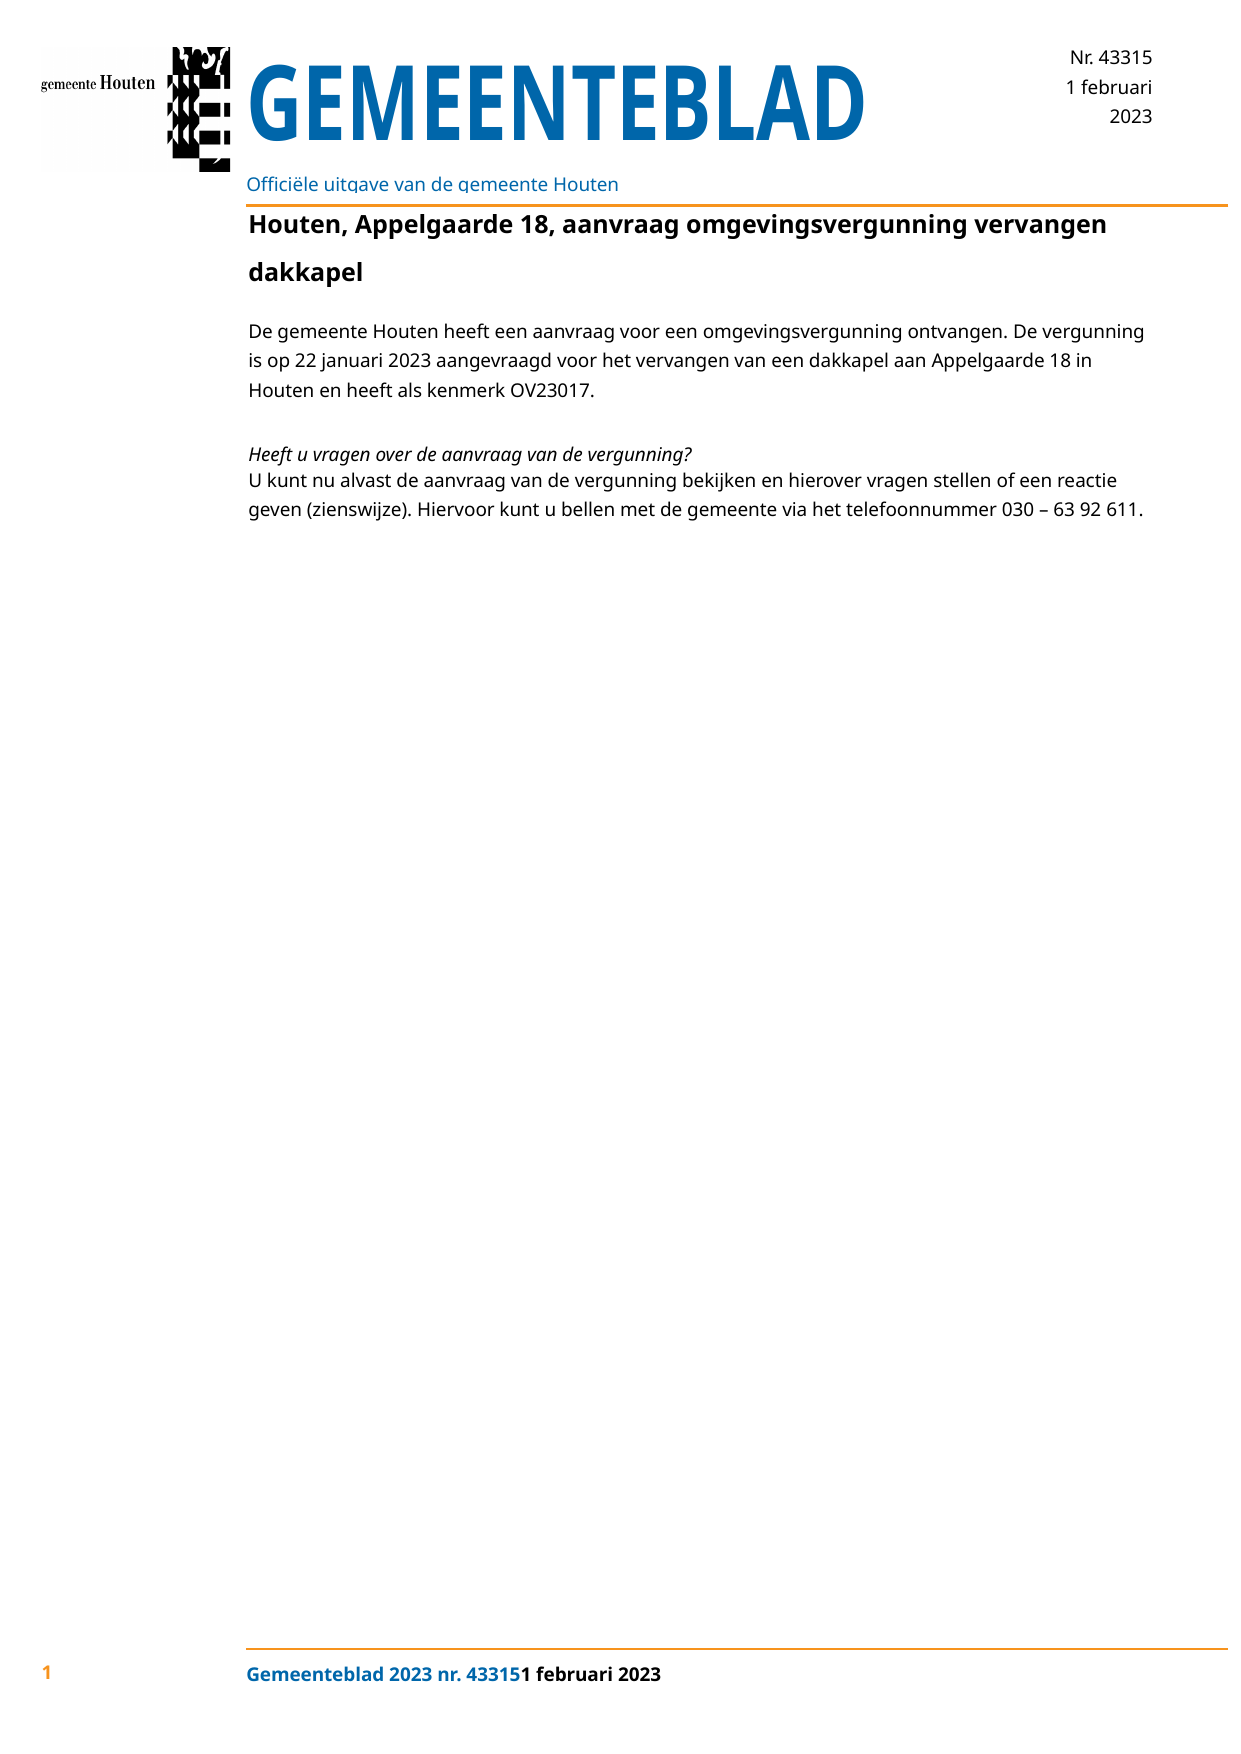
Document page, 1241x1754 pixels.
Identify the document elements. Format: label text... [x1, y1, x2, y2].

text De gemeente Houten heeft een aanvraag voor een omgevingsvergunning ontvangen. De vergunning is op 22 januari 2023 aangevraagd voor het vervangen van een dakkapel aan Appelgaarde 18 in Houten en heeft als kenmerk OV23017. [248, 318, 1152, 403]
text U kunt nu alvast de aanvraag van de vergunning bekijken en hierover vragen stellen of een reactie geven (zienswijze). Hiervoor kunt u bellen met de gemeente via het telefoonnummer 030 – 63 92 611. [248, 467, 1152, 522]
text Houten, Appelgaarde 18, aanvraag omgevingsvergunning vervangen dakkapel [248, 207, 1152, 288]
picture [41, 47, 231, 172]
text Heeft u vragen over de aanvraag van de vergunning? [248, 441, 1152, 467]
